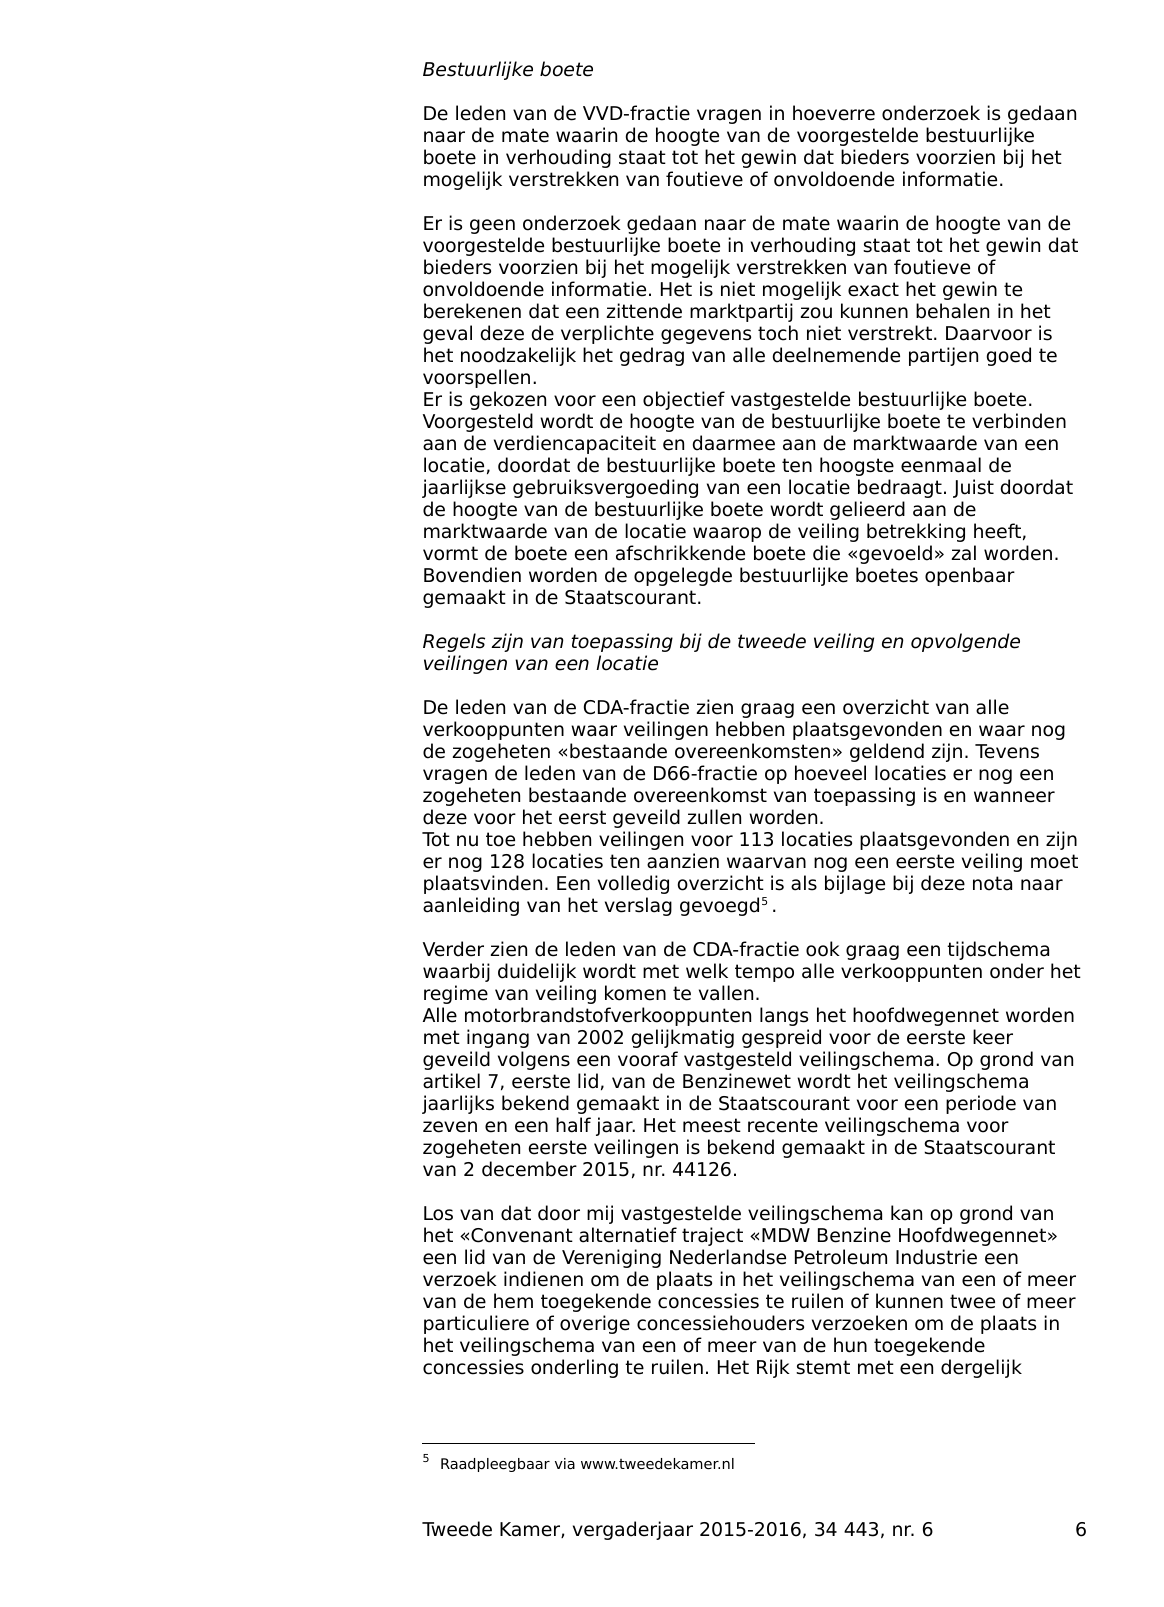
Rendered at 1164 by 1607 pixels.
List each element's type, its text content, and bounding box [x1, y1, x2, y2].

text Raadpleegbaar via www.tweedekamer.nl [422, 1452, 1087, 1474]
text Alle motorbrandstofverkooppunten langs het hoofdwegennet worden met ingang van 2002 gelijkmatig gespreid voor de eerste keer geveild volgens een vooraf vastgesteld veilingschema. Op grond van artikel 7, eerste lid, van de Benzinewet wordt het veilingschema jaarlijks bekend gemaakt in de Staatscourant voor een periode van zeven en een half jaar. Het meest recente veilingschema voor zogeheten eerste veilingen is bekend gemaakt in de Staatscourant van 2 december 2015, nr. 44126. [422, 1005, 1087, 1181]
text Tot nu toe hebben veilingen voor 113 locaties plaatsgevonden en zijn er nog 128 locaties ten aanzien waarvan nog een eerste veiling moet plaatsvinden. Een volledig overzicht is als bijlage bij deze nota naar aanleiding van het verslag gevoegd. [422, 829, 1087, 917]
subtitle Regels zijn van toepassing bij de tweede veiling en opvolgende veilingen van een locatie [422, 631, 1087, 675]
text Los van dat door mij vastgestelde veilingschema kan op grond van het «Convenant alternatief traject «MDW Benzine Hoofdwegennet» een lid van de Vereniging Nederlandse Petroleum Industrie een verzoek indienen om de plaats in het veilingschema van een of meer van de hem toegekende concessies te ruilen of kunnen twee of meer particuliere of overige concessiehouders verzoeken om de plaats in het veilingschema van een of meer van de hun toegekende concessies onderling te ruilen. Het Rijk stemt met een dergelijk [422, 1203, 1087, 1379]
text De leden van de CDA-fractie zien graag een overzicht van alle verkooppunten waar veilingen hebben plaatsgevonden en waar nog de zogeheten «bestaande overeenkomsten» geldend zijn. Tevens vragen de leden van de D66-fractie op hoeveel locaties er nog een zogeheten bestaande overeenkomst van toepassing is en wanneer deze voor het eerst geveild zullen worden. [422, 697, 1087, 829]
text Er is gekozen voor een objectief vastgestelde bestuurlijke boete. Voorgesteld wordt de hoogte van de bestuurlijke boete te verbinden aan de verdiencapaciteit en daarmee aan de marktwaarde van een locatie, doordat de bestuurlijke boete ten hoogste eenmaal de jaarlijkse gebruiksvergoeding van een locatie bedraagt. Juist doordat de hoogte van de bestuurlijke boete wordt gelieerd aan de marktwaarde van de locatie waarop de veiling betrekking heeft, vormt de boete een afschrikkende boete die «gevoeld» zal worden. Bovendien worden de opgelegde bestuurlijke boetes openbaar gemaakt in de Staatscourant. [422, 389, 1087, 609]
text De leden van de VVD-fractie vragen in hoeverre onderzoek is gedaan naar de mate waarin de hoogte van de voorgestelde bestuurlijke boete in verhouding staat tot het gewin dat bieders voorzien bij het mogelijk verstrekken van foutieve of onvoldoende informatie. [422, 103, 1087, 191]
text Er is geen onderzoek gedaan naar de mate waarin de hoogte van de voorgestelde bestuurlijke boete in verhouding staat tot het gewin dat bieders voorzien bij het mogelijk verstrekken van foutieve of onvoldoende informatie. Het is niet mogelijk exact het gewin te berekenen dat een zittende marktpartij zou kunnen behalen in het geval deze de verplichte gegevens toch niet verstrekt. Daarvoor is het noodzakelijk het gedrag van alle deelnemende partijen goed te voorspellen. [422, 213, 1087, 389]
text Verder zien de leden van de CDA-fractie ook graag een tijdschema waarbij duidelijk wordt met welk tempo alle verkooppunten onder het regime van veiling komen te vallen. [422, 939, 1087, 1005]
subtitle Bestuurlijke boete [422, 59, 1087, 81]
